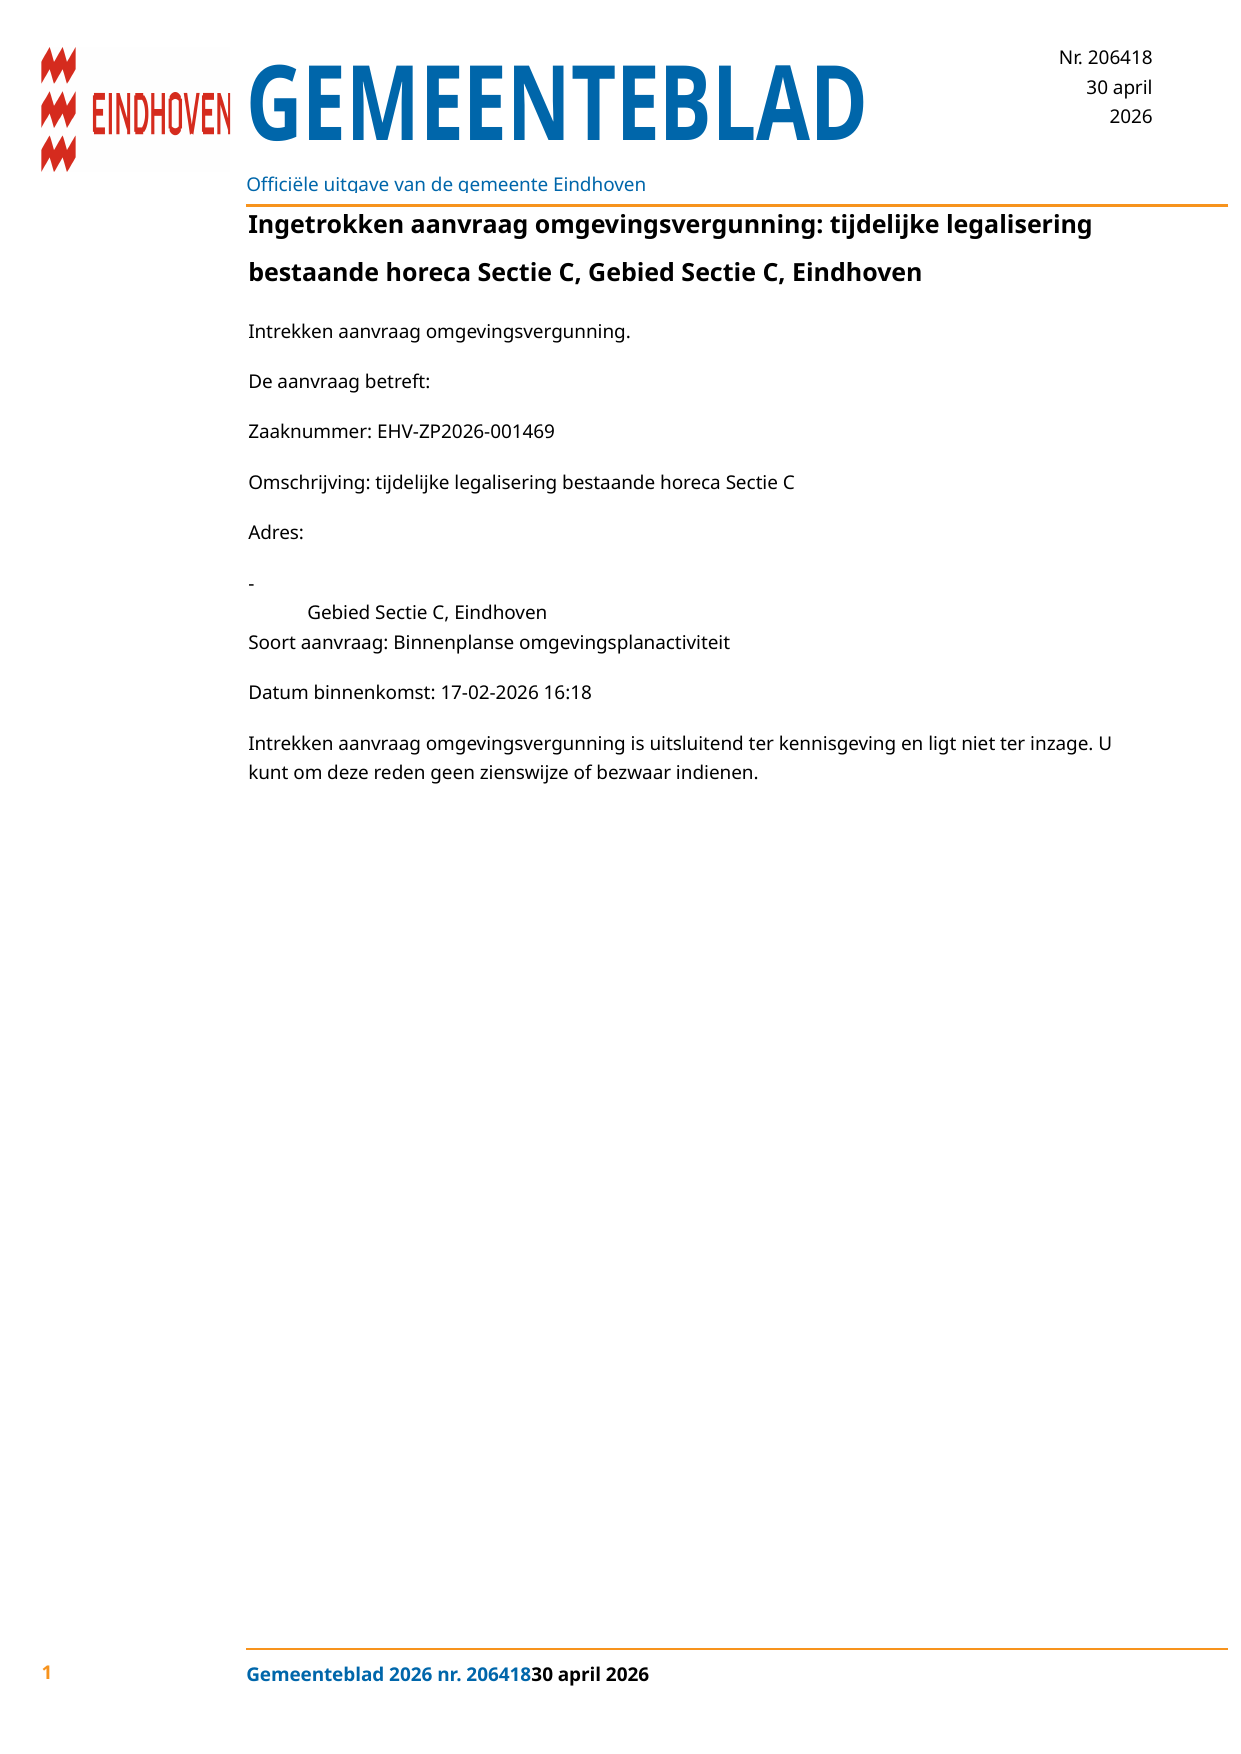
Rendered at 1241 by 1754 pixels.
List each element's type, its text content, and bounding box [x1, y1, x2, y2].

text Soort aanvraag: Binnenplanse omgevingsplanactiviteit [248, 629, 1152, 655]
list Gebied Sectie C, Eindhoven [248, 599, 1152, 625]
picture [41, 47, 231, 172]
text De aanvraag betreft: [248, 368, 1152, 394]
text Zaaknummer: EHV-ZP2026-001469 [248, 419, 1152, 444]
text Omschrijving: tijdelijke legalisering bestaande horeca Sectie C [248, 469, 1152, 495]
text Intrekken aanvraag omgevingsvergunning is uitsluitend ter kennisgeving en ligt niet ter inzage. U kunt om deze reden geen zienswijze of bezwaar indienen. [248, 730, 1152, 785]
text Adres: [248, 519, 1152, 545]
text Datum binnenkomst: 17-02-2026 16:18 [248, 679, 1152, 705]
text Intrekken aanvraag omgevingsvergunning. [248, 318, 1152, 344]
text Ingetrokken aanvraag omgevingsvergunning: tijdelijke legalisering bestaande horeca Sectie C, Gebied Sectie C, Eindhoven [248, 207, 1152, 288]
